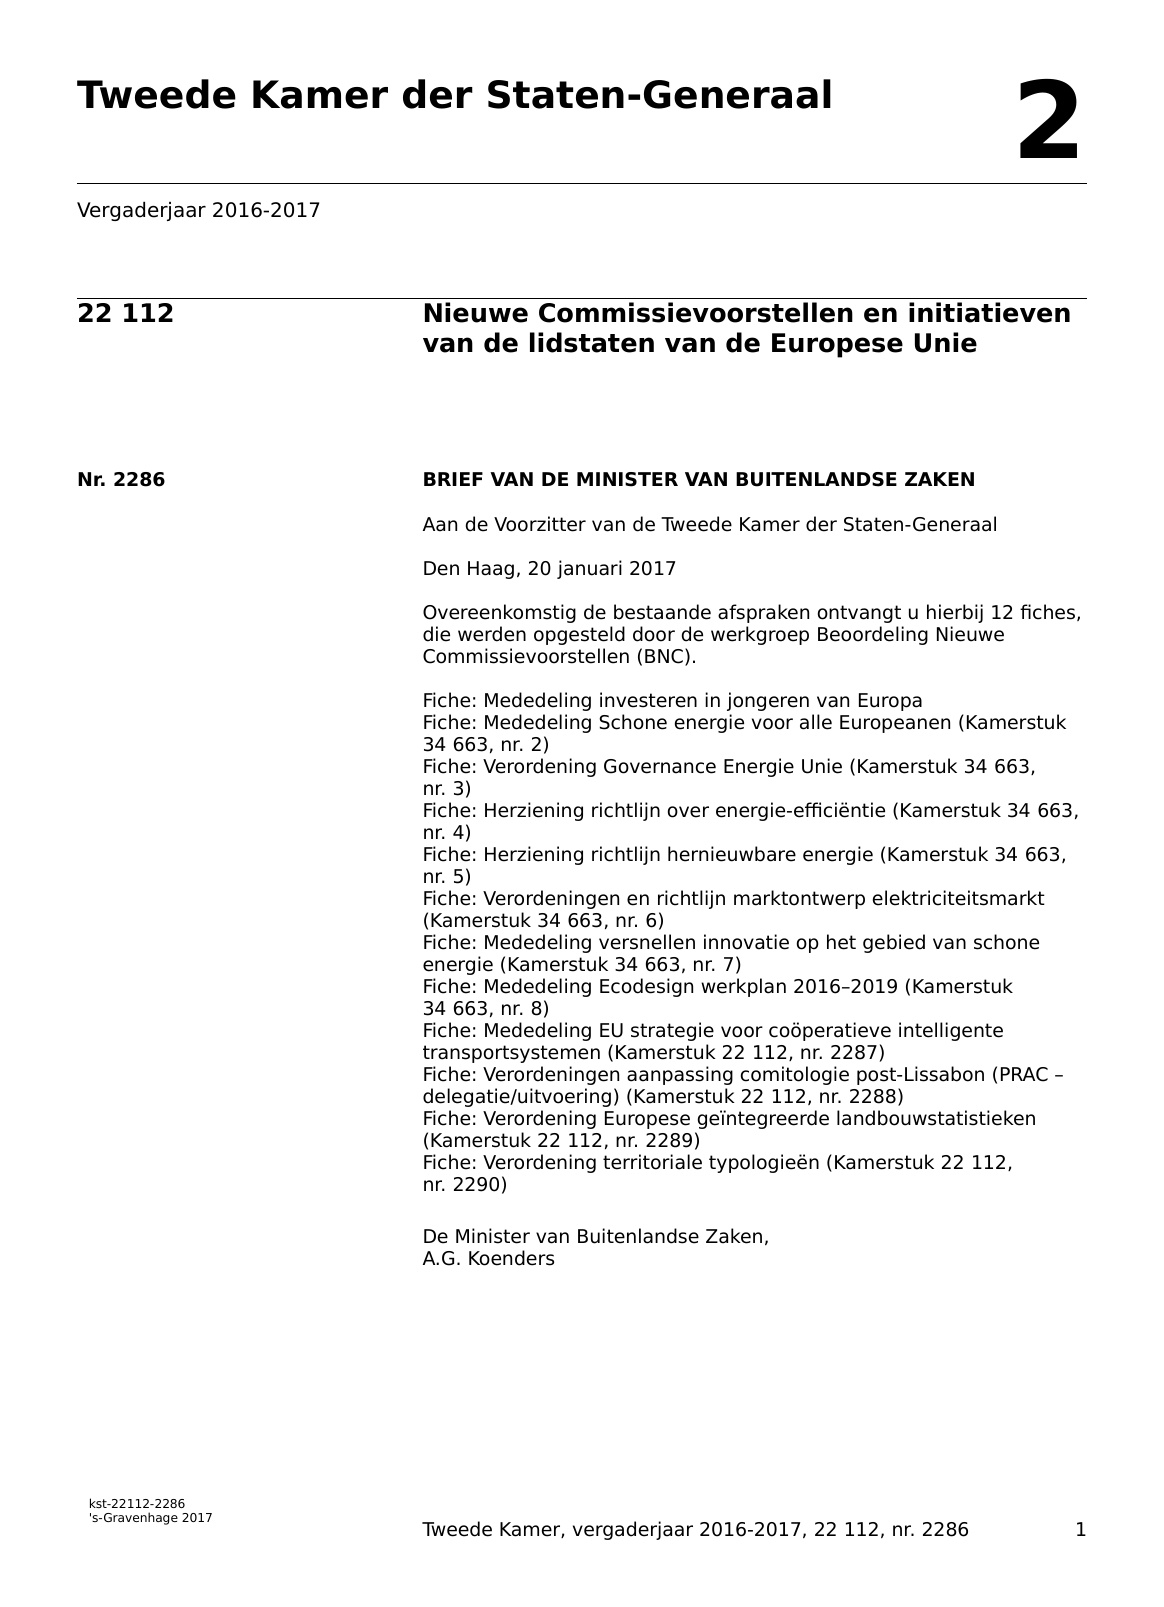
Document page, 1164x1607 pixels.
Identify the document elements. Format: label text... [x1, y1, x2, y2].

text Fiche: Mededeling Ecodesign werkplan 2016–2019 (Kamerstuk 34 663, nr. 8) [422, 976, 1087, 1020]
text Fiche: Verordening Europese geïntegreerde landbouwstatistieken (Kamerstuk 22 112, nr. 2289) [422, 1108, 1087, 1152]
text Fiche: Verordening Governance Energie Unie (Kamerstuk 34 663, nr. 3) [422, 756, 1087, 800]
text Aan de Voorzitter van de Tweede Kamer der Staten-Generaal [422, 513, 1087, 536]
text Fiche: Herziening richtlijn over energie-efficiëntie (Kamerstuk 34 663, nr. 4) [422, 800, 1087, 844]
text Overeenkomstig de bestaande afspraken ontvangt u hierbij 12 fiches, die werden opgesteld door de werkgroep Beoordeling Nieuwe Commissievoorstellen (BNC). [422, 602, 1087, 668]
text Fiche: Mededeling EU strategie voor coöperatieve intelligente transportsystemen (Kamerstuk 22 112, nr. 2287) [422, 1020, 1087, 1064]
text Fiche: Mededeling Schone energie voor alle Europeanen (Kamerstuk 34 663, nr. 2) [422, 712, 1087, 756]
text Fiche: Mededeling investeren in jongeren van Europa [422, 690, 1087, 712]
text 's-Gravenhage 2017 [88, 1511, 323, 1525]
table_header Tweede Kamer der Staten-Generaal [77, 59, 886, 183]
text Den Haag, 20 januari 2017 [422, 558, 1087, 580]
table_header 2 [886, 59, 1087, 183]
text Fiche: Herziening richtlijn hernieuwbare energie (Kamerstuk 34 663, nr. 5) [422, 844, 1087, 888]
text Fiche: Verordeningen aanpassing comitologie post-Lissabon (PRAC – delegatie/uitvoering) (Kamerstuk 22 112, nr. 2288) [422, 1064, 1087, 1108]
text Fiche: Mededeling versnellen innovatie op het gebied van schone energie (Kamerstuk 34 663, nr. 7) [422, 932, 1087, 976]
table_cell Vergaderjaar 2016-2017 [77, 184, 1087, 298]
text De Minister van Buitenlandse Zaken, A.G. Koenders [422, 1226, 1087, 1269]
text kst-22112-2286 [88, 1497, 323, 1511]
subtitle 22 112 Nieuwe Commissievoorstellen en initiatieven van de lidstaten van de Europese Unie [77, 299, 1087, 358]
text Fiche: Verordening territoriale typologieën (Kamerstuk 22 112, nr. 2290) [422, 1152, 1087, 1196]
subtitle Nr. 2286 BRIEF VAN DE MINISTER VAN BUITENLANDSE ZAKEN [77, 469, 1087, 491]
text Fiche: Verordeningen en richtlijn marktontwerp elektriciteitsmarkt (Kamerstuk 34 663, nr. 6) [422, 888, 1087, 932]
